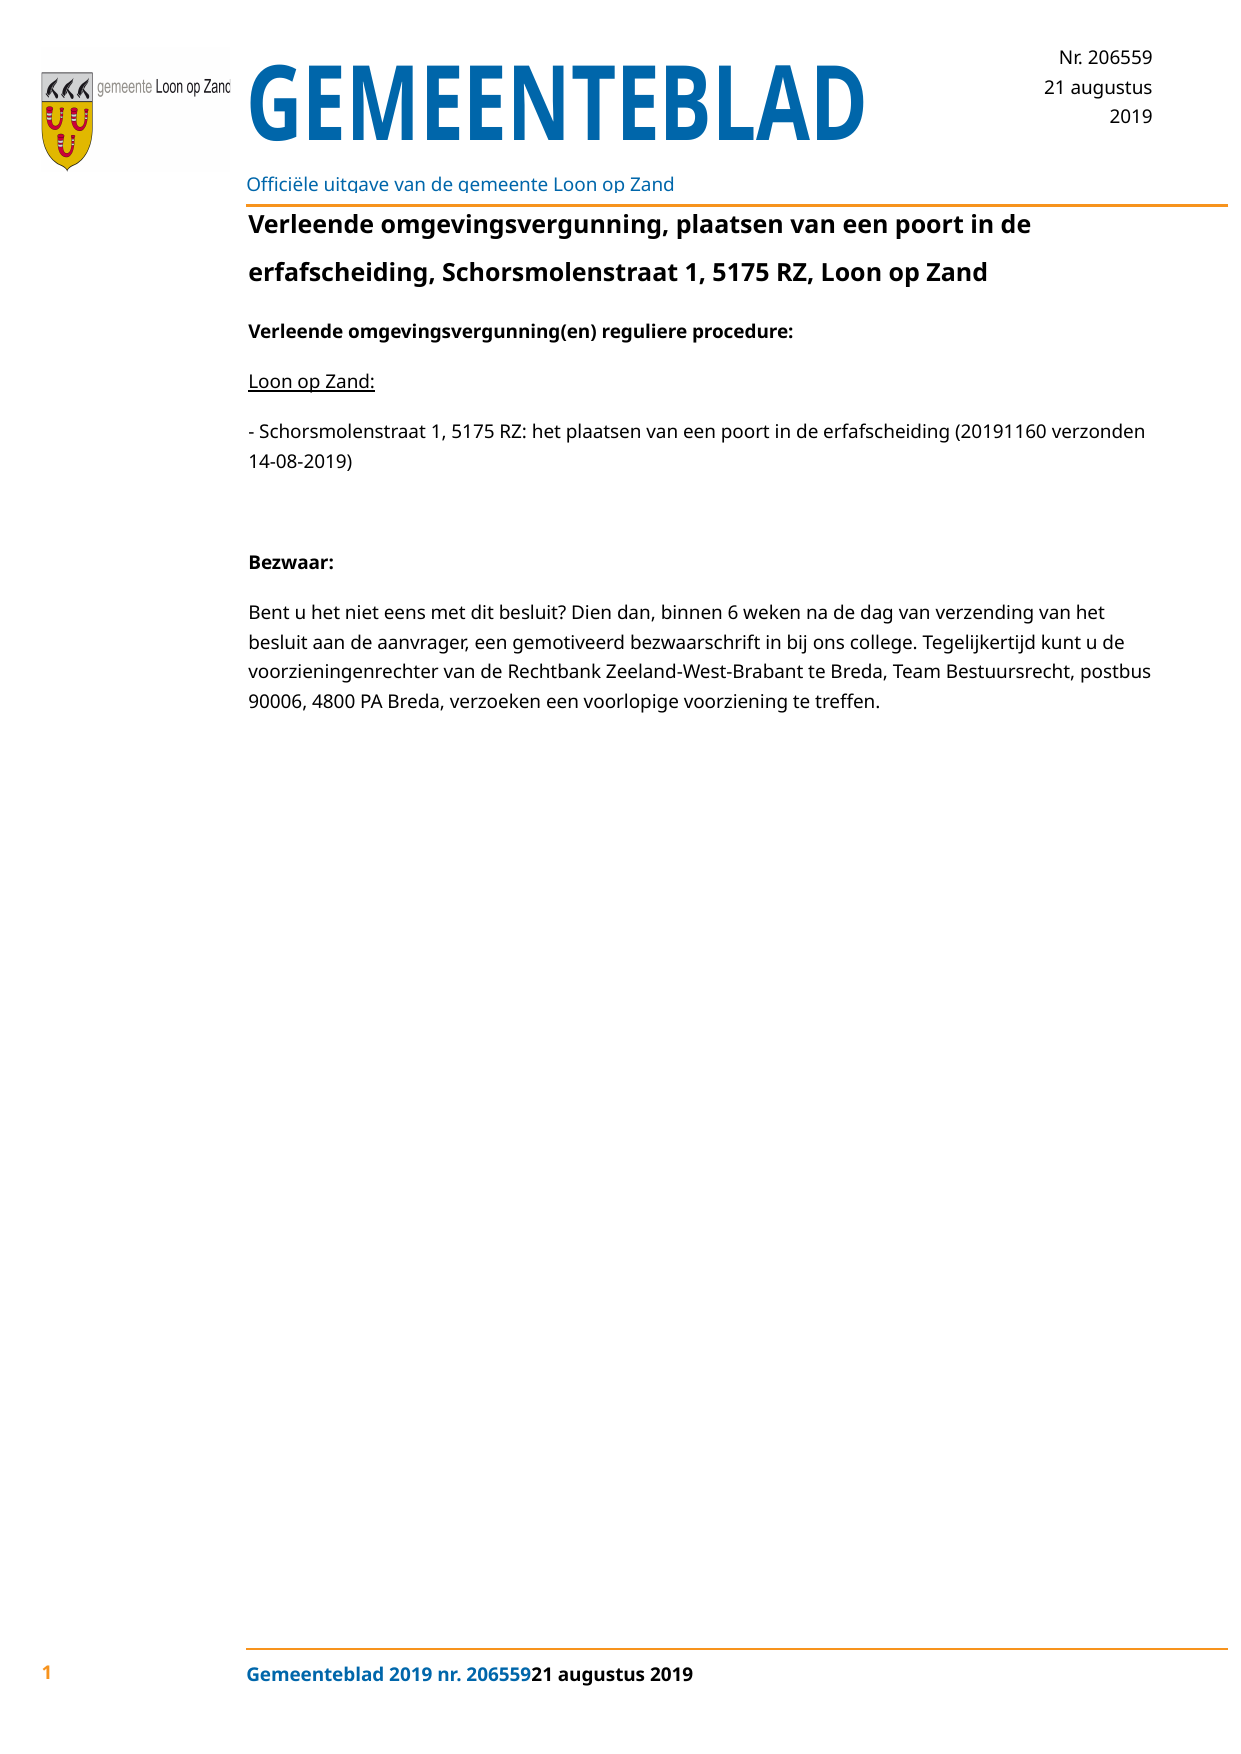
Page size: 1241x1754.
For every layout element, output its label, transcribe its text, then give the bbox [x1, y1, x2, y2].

text Verleende omgevingsvergunning, plaatsen van een poort in de erfafscheiding, Schorsmolenstraat 1, 5175 RZ, Loon op Zand [248, 207, 1152, 288]
picture [41, 47, 231, 172]
text - Schorsmolenstraat 1, 5175 RZ: het plaatsen van een poort in de erfafscheiding (20191160 verzonden 14-08-2019) [248, 419, 1152, 474]
text Loon op Zand: [248, 368, 1152, 394]
text Bezwaar: [248, 549, 1152, 575]
text Bent u het niet eens met dit besluit? Dien dan, binnen 6 weken na de dag van verzending van het besluit aan de aanvrager, een gemotiveerd bezwaarschrift in bij ons college. Tegelijkertijd kunt u de voorzieningenrechter van de Rechtbank Zeeland-West-Brabant te Breda, Team Bestuursrecht, postbus 90006, 4800 PA Breda, verzoeken een voorlopige voorziening te treffen. [248, 599, 1152, 714]
text Verleende omgevingsvergunning(en) reguliere procedure: [248, 318, 1152, 344]
